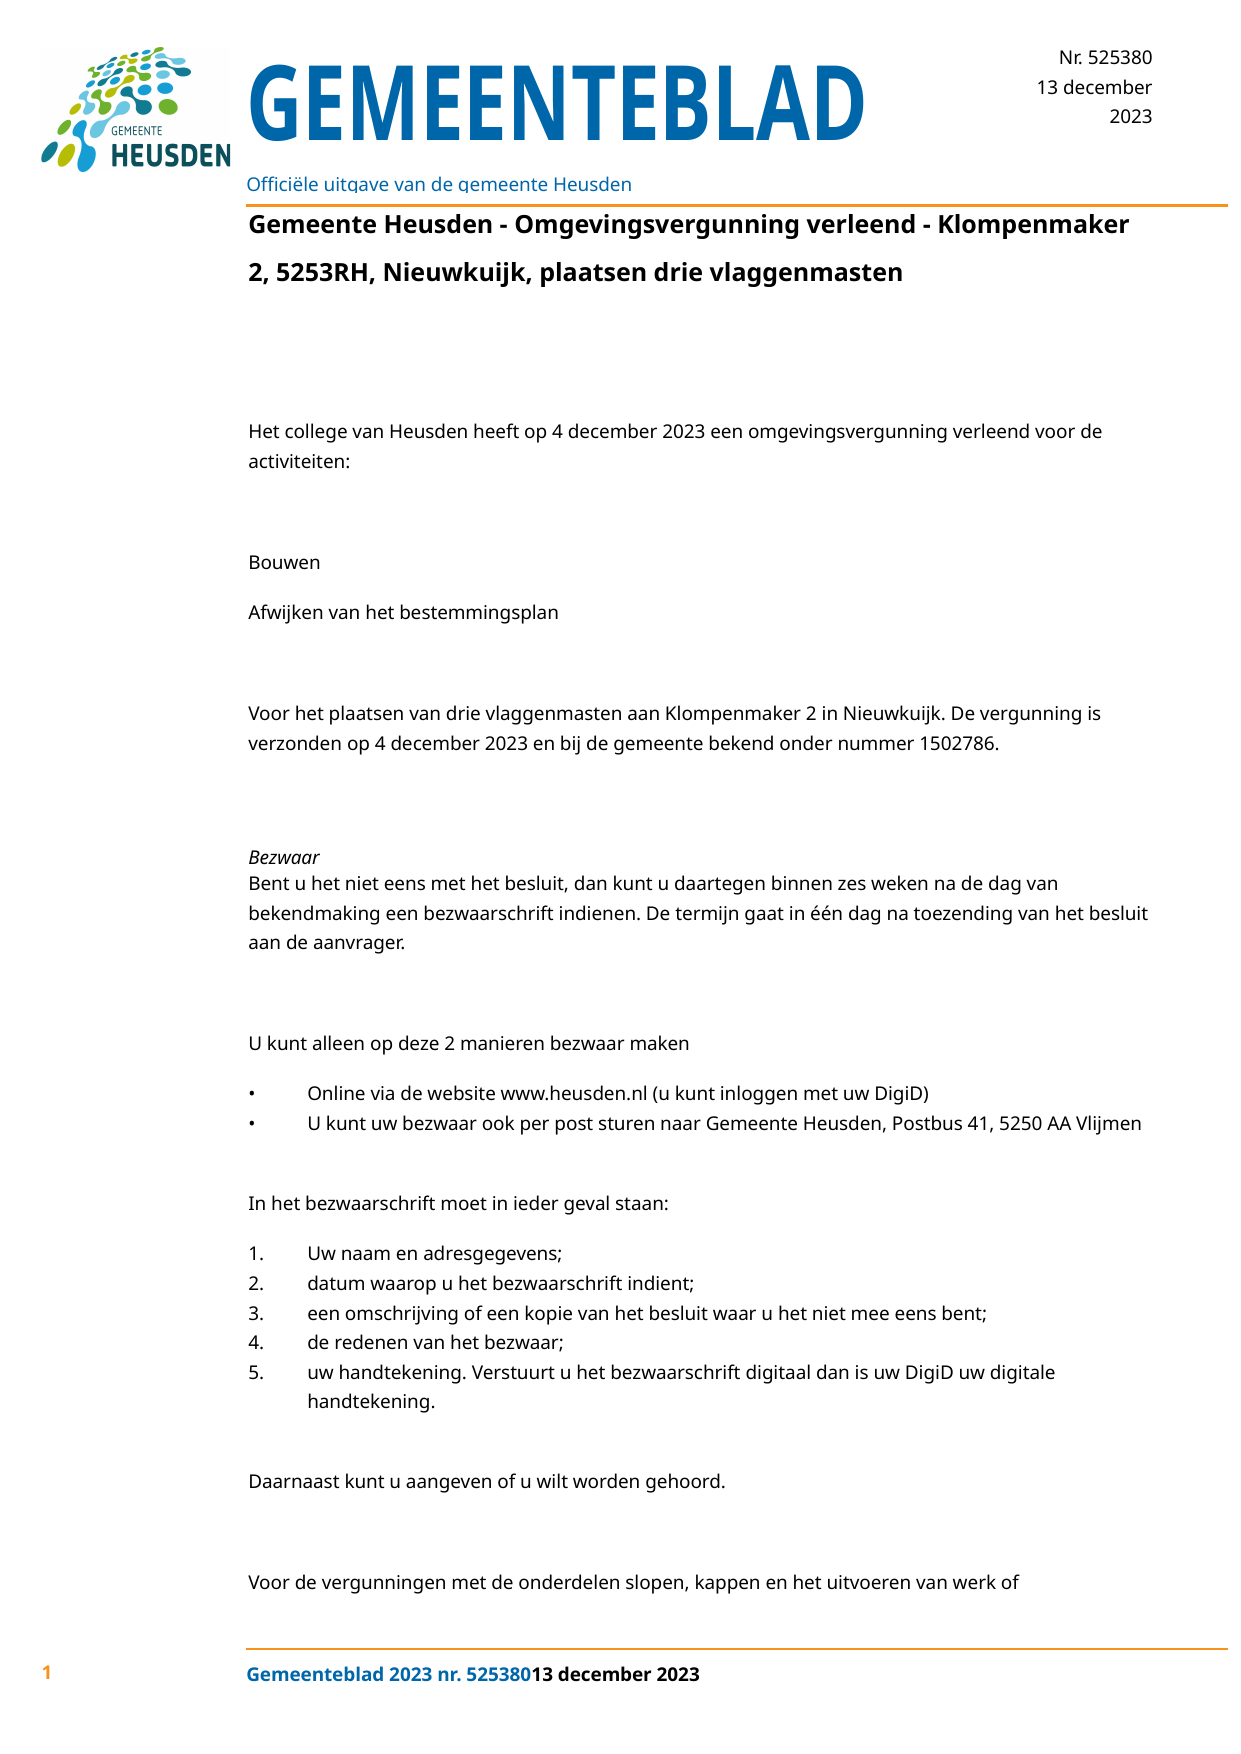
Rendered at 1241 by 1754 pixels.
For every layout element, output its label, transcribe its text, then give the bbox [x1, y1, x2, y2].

text Bezwaar [248, 844, 1152, 870]
text Bouwen [248, 549, 1152, 575]
list Online via de website www.heusden.nl (u kunt inloggen met uw DigiD) [248, 1081, 1152, 1106]
list uw handtekening. Verstuurt u het bezwaarschrift digitaal dan is uw DigiD uw digitale handtekening. [248, 1359, 1152, 1414]
list een omschrijving of een kopie van het besluit waar u het niet mee eens bent; [248, 1300, 1152, 1325]
picture [41, 47, 231, 172]
text Voor de vergunningen met de onderdelen slopen, kappen en het uitvoeren van werk of [248, 1569, 1152, 1595]
text Daarnaast kunt u aangeven of u wilt worden gehoord. [248, 1468, 1152, 1494]
list Uw naam en adresgegevens; [248, 1241, 1152, 1266]
text U kunt alleen op deze 2 manieren bezwaar maken [248, 1030, 1152, 1056]
list de redenen van het bezwaar; [248, 1329, 1152, 1355]
text Voor het plaatsen van drie vlaggenmasten aan Klompenmaker 2 in Nieuwkuijk. De vergunning is verzonden op 4 december 2023 en bij de gemeente bekend onder nummer 1502786. [248, 700, 1152, 756]
text Afwijken van het bestemmingsplan [248, 599, 1152, 625]
text In het bezwaarschrift moet in ieder geval staan: [248, 1190, 1152, 1216]
list U kunt uw bezwaar ook per post sturen naar Gemeente Heusden, Postbus 41, 5250 AA Vlijmen [248, 1110, 1152, 1136]
text Bent u het niet eens met het besluit, dan kunt u daartegen binnen zes weken na de dag van bekendmaking een bezwaarschrift indienen. De termijn gaat in één dag na toezending van het besluit aan de aanvrager. [248, 870, 1152, 955]
text Gemeente Heusden - Omgevingsvergunning verleend - Klompenmaker 2, 5253RH, Nieuwkuijk, plaatsen drie vlaggenmasten [248, 207, 1152, 288]
list datum waarop u het bezwaarschrift indient; [248, 1270, 1152, 1296]
text Het college van Heusden heeft op 4 december 2023 een omgevingsvergunning verleend voor de activiteiten: [248, 419, 1152, 474]
